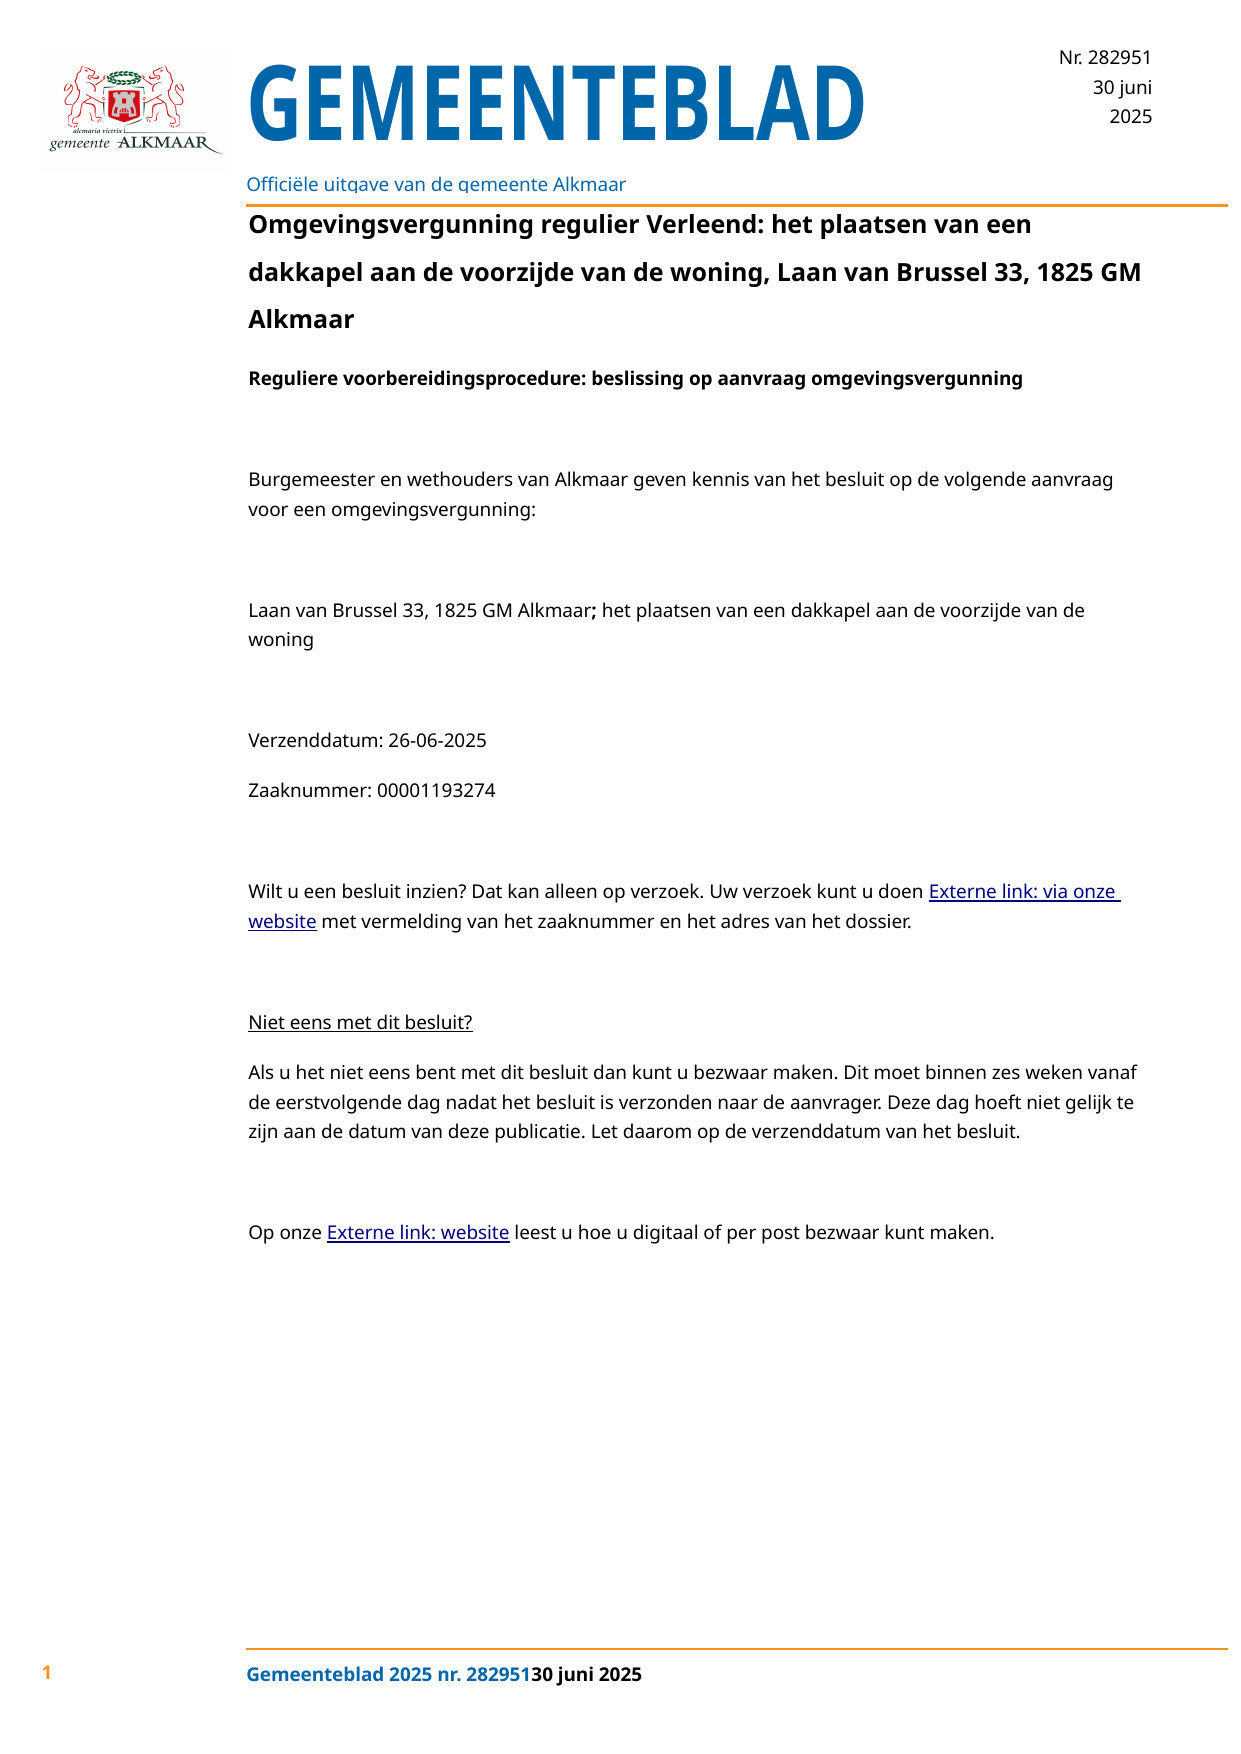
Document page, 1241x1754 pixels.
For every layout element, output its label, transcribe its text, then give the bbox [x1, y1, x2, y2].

text Laan van Brussel 33, 1825 GM Alkmaar; het plaatsen van een dakkapel aan de voorzijde van de woning [248, 597, 1152, 652]
text Reguliere voorbereidingsprocedure: beslissing op aanvraag omgevingsvergunning [248, 366, 1152, 391]
text Op onze Externe link: website leest u hoe u digitaal of per post bezwaar kunt maken. [248, 1219, 1152, 1245]
text Wilt u een besluit inzien? Dat kan alleen op verzoek. Uw verzoek kunt u doen Externe link: via onze website met vermelding van het zaaknummer en het adres van het dossier. [248, 878, 1152, 934]
text Niet eens met dit besluit? [248, 1009, 1152, 1034]
text Zaaknummer: 00001193274 [248, 778, 1152, 803]
text Burgemeester en wethouders van Alkmaar geven kennis van het besluit op de volgende aanvraag voor een omgevingsvergunning: [248, 466, 1152, 522]
text Als u het niet eens bent met dit besluit dan kunt u bezwaar maken. Dit moet binnen zes weken vanaf de eerstvolgende dag nadat het besluit is verzonden naar de aanvrager. Deze dag hoeft niet gelijk te zijn aan de datum van deze publicatie. Let daarom op de verzenddatum van het besluit. [248, 1059, 1152, 1144]
text Omgevingsvergunning regulier Verleend: het plaatsen van een dakkapel aan de voorzijde van de woning, Laan van Brussel 33, 1825 GM Alkmaar [248, 207, 1152, 336]
text Verzenddatum: 26-06-2025 [248, 727, 1152, 753]
picture [41, 47, 231, 172]
